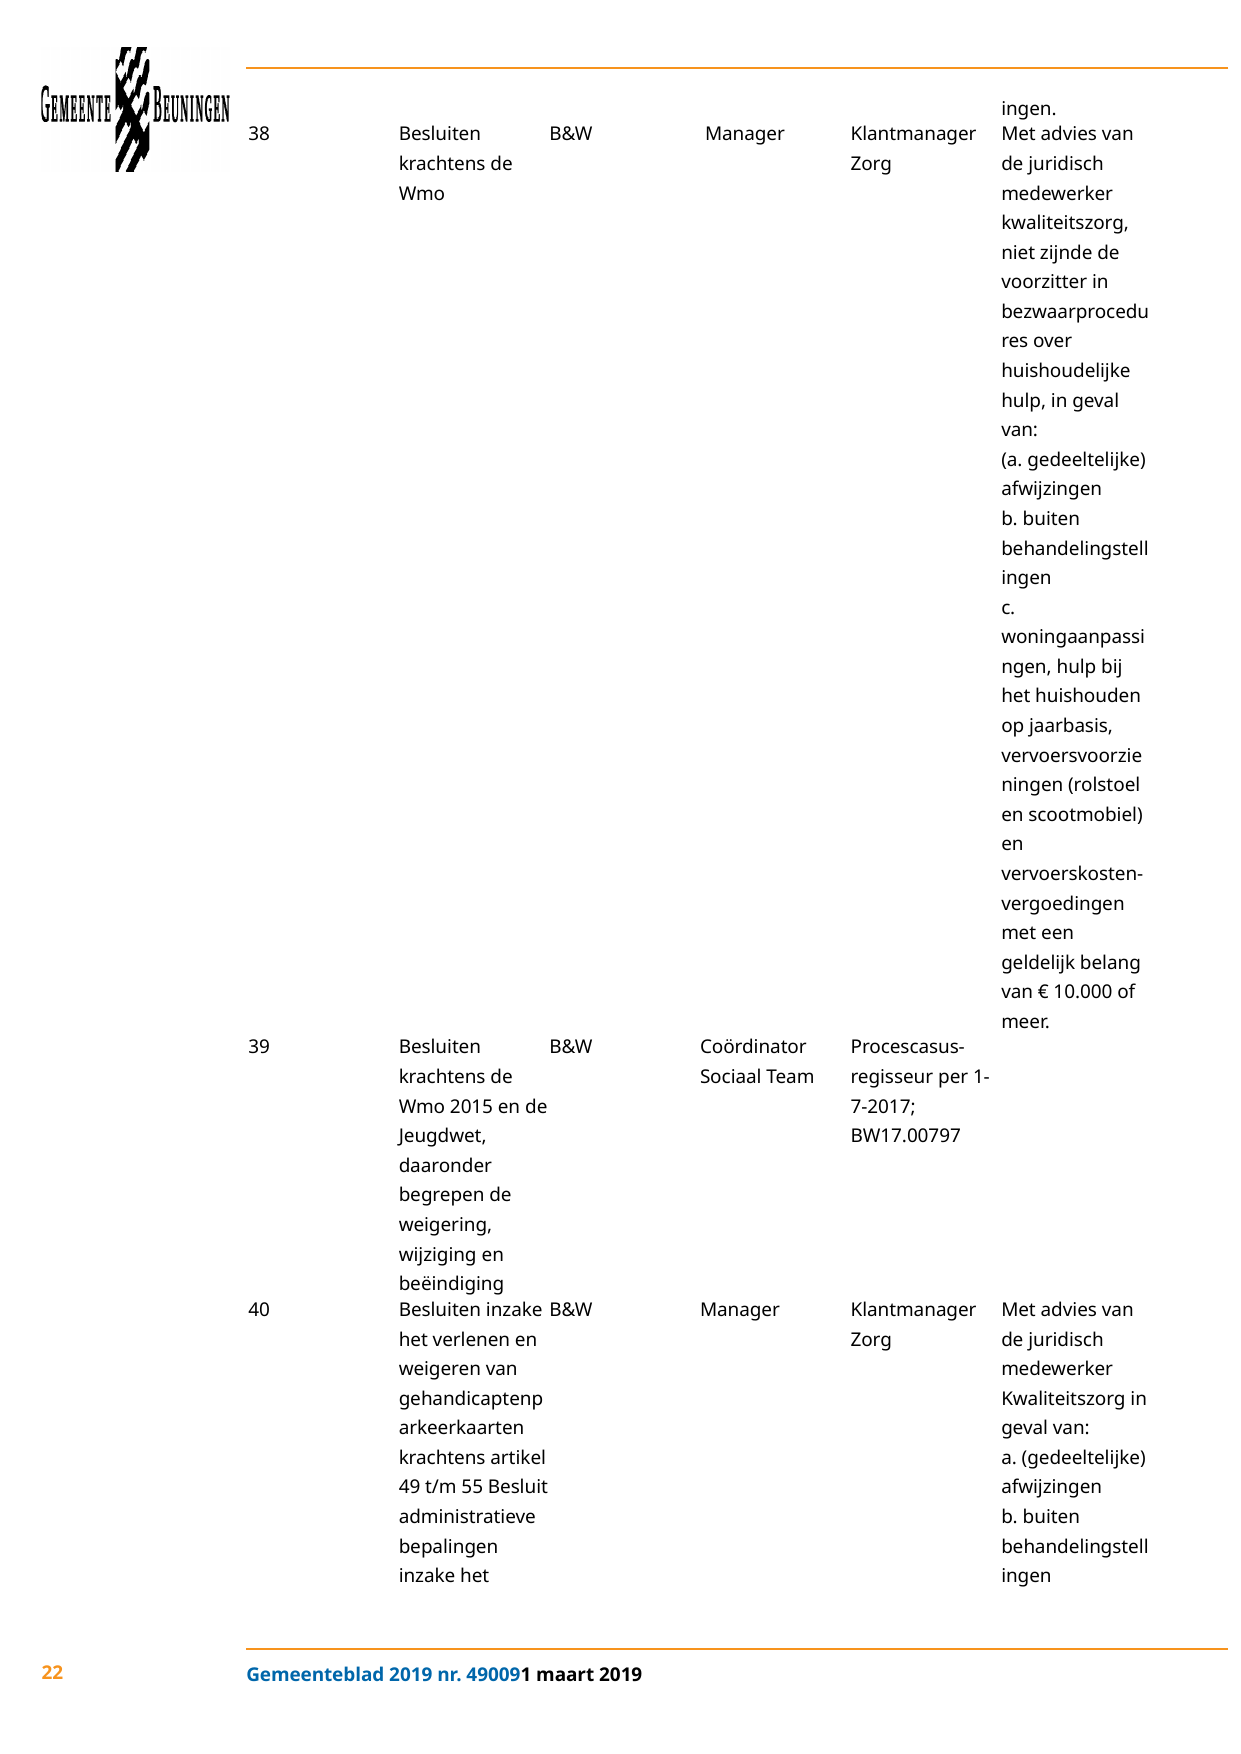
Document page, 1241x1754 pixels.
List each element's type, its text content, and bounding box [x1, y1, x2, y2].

table_cell 40 [248, 1296, 398, 1588]
table_cell Procescasus-regisseur per 1-7-2017; BW17.00797 [850, 1034, 1001, 1296]
table_cell Met advies van de juridisch medewerker Kwaliteitszorg in geval van: a. (gedeeltelijke) afwijzingen b. buiten behandelingstellingen [1001, 1296, 1152, 1588]
table_cell ingen. [1001, 95, 1152, 121]
table_cell Besluiten krachtens de Wmo 2015 en de Jeugdwet, daaronder begrepen de weigering, wijziging en beëindiging [399, 1034, 549, 1296]
table_cell Manager [700, 1296, 850, 1588]
table_cell [700, 95, 850, 121]
table_cell [1001, 1034, 1152, 1296]
table_cell Coördinator Sociaal Team [700, 1034, 850, 1296]
table_cell [549, 95, 700, 121]
table_cell [850, 95, 1001, 121]
table_cell Besluiten inzake het verlenen en weigeren van gehandicaptenparkeerkaarten krachtens artikel 49 t/m 55 Besluit administratieve bepalingen inzake het [399, 1296, 549, 1588]
table_cell B&W [549, 1296, 700, 1588]
table_cell B&W [549, 121, 700, 1034]
table_cell Besluiten krachtens de Wmo [399, 121, 549, 1034]
picture [41, 47, 231, 172]
table_cell 39 [248, 1034, 398, 1296]
table_cell 38 [248, 121, 398, 1034]
table_cell Klantmanager Zorg [850, 121, 1001, 1034]
table_cell Met advies van de juridisch medewerker kwaliteitszorg, niet zijnde de voorzitter in bezwaarprocedures over huishoudelijke hulp, in geval van: (a. gedeeltelijke) afwijzingen b. buiten behandelingstellingen c. woningaanpassingen, hulp bij het huishouden op jaarbasis, vervoersvoorzieningen (rolstoel en scootmobiel) en vervoerskosten-vergoedingen met een geldelijk belang van € 10.000 of meer. [1001, 121, 1152, 1034]
table_cell Manager [700, 121, 850, 1034]
table_cell B&W [549, 1034, 700, 1296]
table_cell Klantmanager Zorg [850, 1296, 1001, 1588]
table_cell [399, 95, 549, 121]
table_cell [248, 95, 398, 121]
